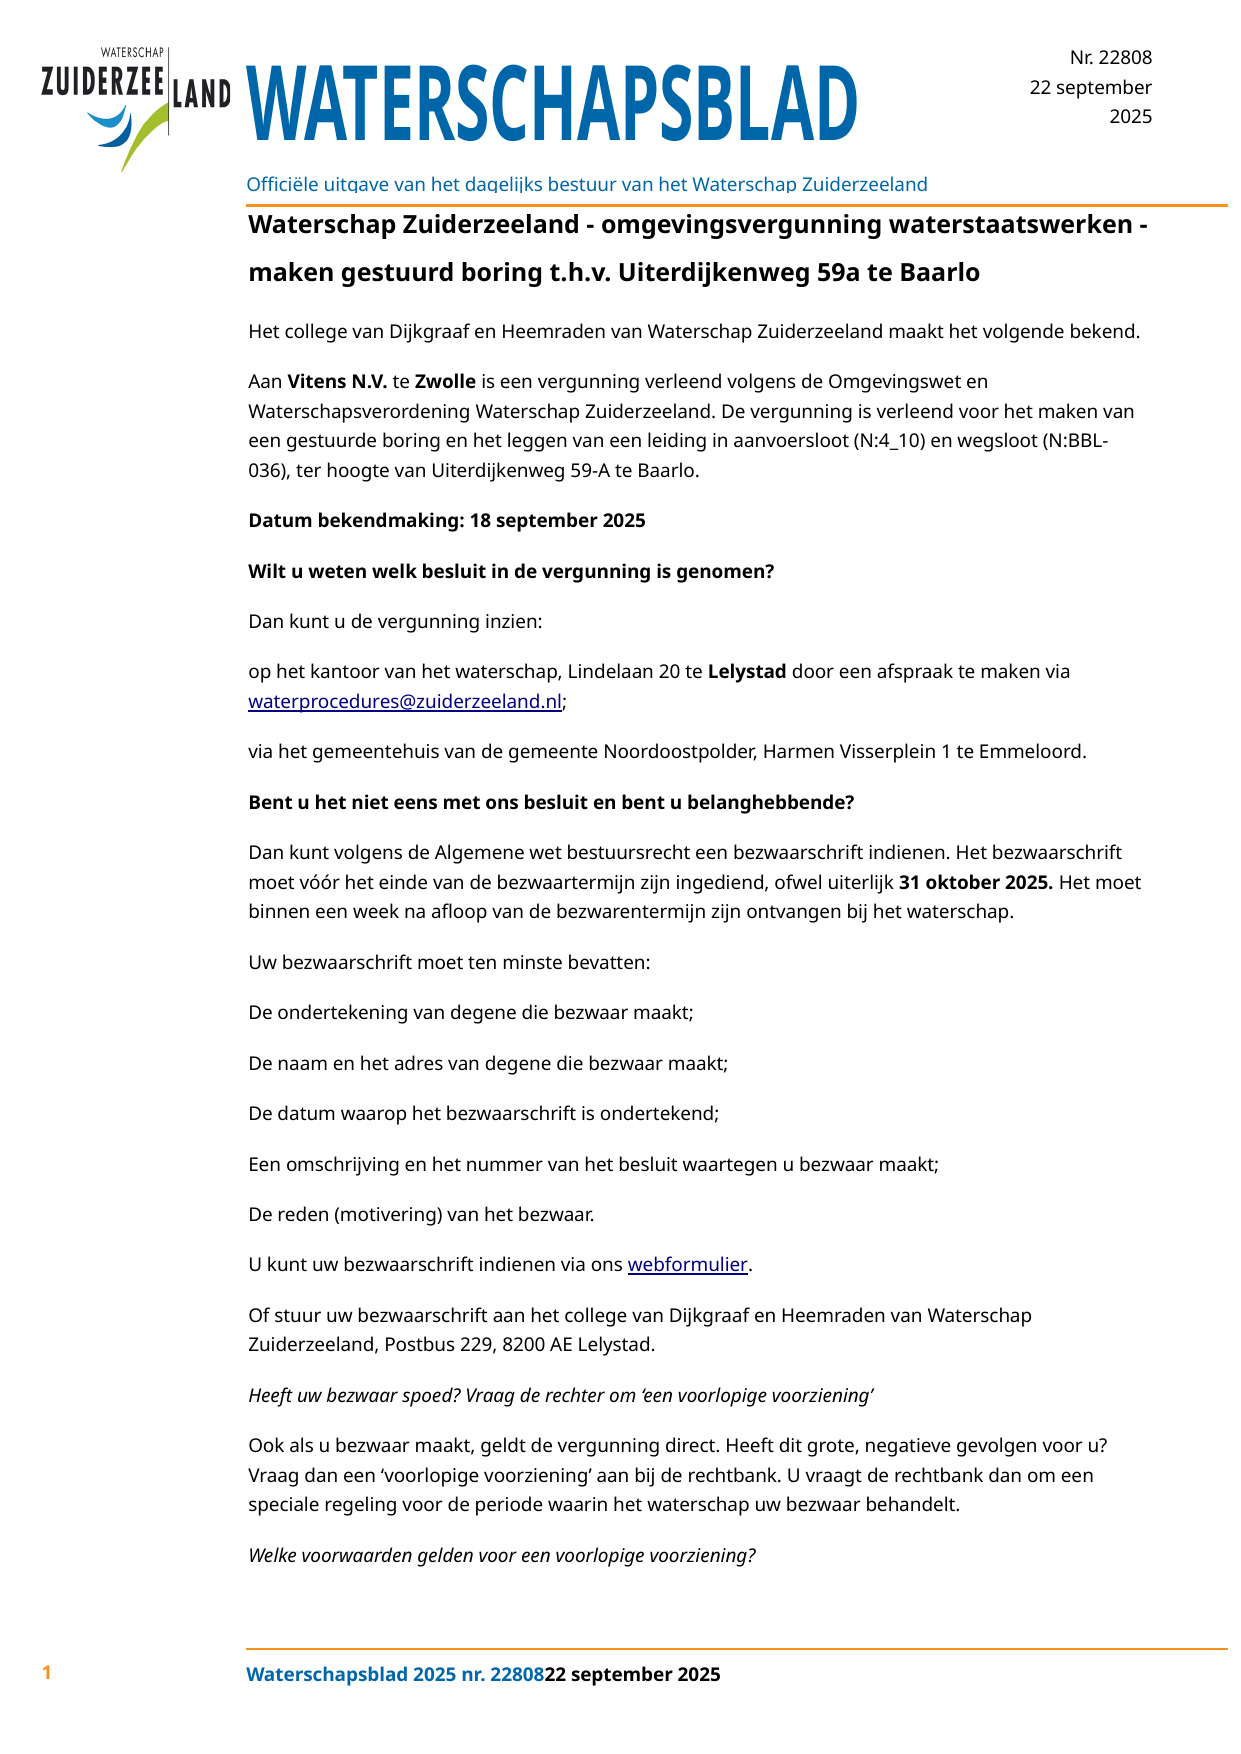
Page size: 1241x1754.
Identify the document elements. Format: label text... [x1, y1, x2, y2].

text Dan kunt volgens de Algemene wet bestuursrecht een bezwaarschrift indienen. Het bezwaarschrift moet vóór het einde van de bezwaartermijn zijn ingediend, ofwel uiterlijk 31 oktober 2025. Het moet binnen een week na afloop van de bezwarentermijn zijn ontvangen bij het waterschap. [248, 839, 1152, 924]
text Wilt u weten welk besluit in de vergunning is genomen? [248, 558, 1152, 584]
text Datum bekendmaking: 18 september 2025 [248, 507, 1152, 533]
text Of stuur uw bezwaarschrift aan het college van Dijkgraaf en Heemraden van Waterschap Zuiderzeeland, Postbus 229, 8200 AE Lelystad. [248, 1302, 1152, 1357]
text Welke voorwaarden gelden voor een voorlopige voorziening? [248, 1542, 1152, 1568]
text Waterschap Zuiderzeeland - omgevingsvergunning waterstaatswerken - maken gestuurd boring t.h.v. Uiterdijkenweg 59a te Baarlo [248, 207, 1152, 288]
text Bent u het niet eens met ons besluit en bent u belanghebbende? [248, 789, 1152, 815]
text De reden (motivering) van het bezwaar. [248, 1201, 1152, 1227]
text op het kantoor van het waterschap, Lindelaan 20 te Lelystad door een afspraak te maken via waterprocedures@zuiderzeeland.nl; [248, 659, 1152, 714]
text De ondertekening van degene die bezwaar maakt; [248, 999, 1152, 1025]
text Heeft uw bezwaar spoed? Vraag de rechter om ‘een voorlopige voorziening’ [248, 1382, 1152, 1408]
text U kunt uw bezwaarschrift indienen via ons webformulier. [248, 1252, 1152, 1277]
text Een omschrijving en het nummer van het besluit waartegen u bezwaar maakt; [248, 1151, 1152, 1177]
text Uw bezwaarschrift moet ten minste bevatten: [248, 949, 1152, 975]
text Het college van Dijkgraaf en Heemraden van Waterschap Zuiderzeeland maakt het volgende bekend. [248, 318, 1152, 344]
text De naam en het adres van degene die bezwaar maakt; [248, 1050, 1152, 1076]
text via het gemeentehuis van de gemeente Noordoostpolder, Harmen Visserplein 1 te Emmeloord. [248, 739, 1152, 764]
picture [41, 47, 231, 172]
text Dan kunt u de vergunning inzien: [248, 608, 1152, 634]
text De datum waarop het bezwaarschrift is ondertekend; [248, 1100, 1152, 1126]
text Ook als u bezwaar maakt, geldt de vergunning direct. Heeft dit grote, negatieve gevolgen voor u? Vraag dan een ‘voorlopige voorziening’ aan bij de rechtbank. U vraagt de rechtbank dan om een speciale regeling voor de periode waarin het waterschap uw bezwaar behandelt. [248, 1432, 1152, 1517]
text Aan Vitens N.V. te Zwolle is een vergunning verleend volgens de Omgevingswet en Waterschapsverordening Waterschap Zuiderzeeland. De vergunning is verleend voor het maken van een gestuurde boring en het leggen van een leiding in aanvoersloot (N:4_10) en wegsloot (N:BBL-036), ter hoogte van Uiterdijkenweg 59-A te Baarlo. [248, 368, 1152, 483]
